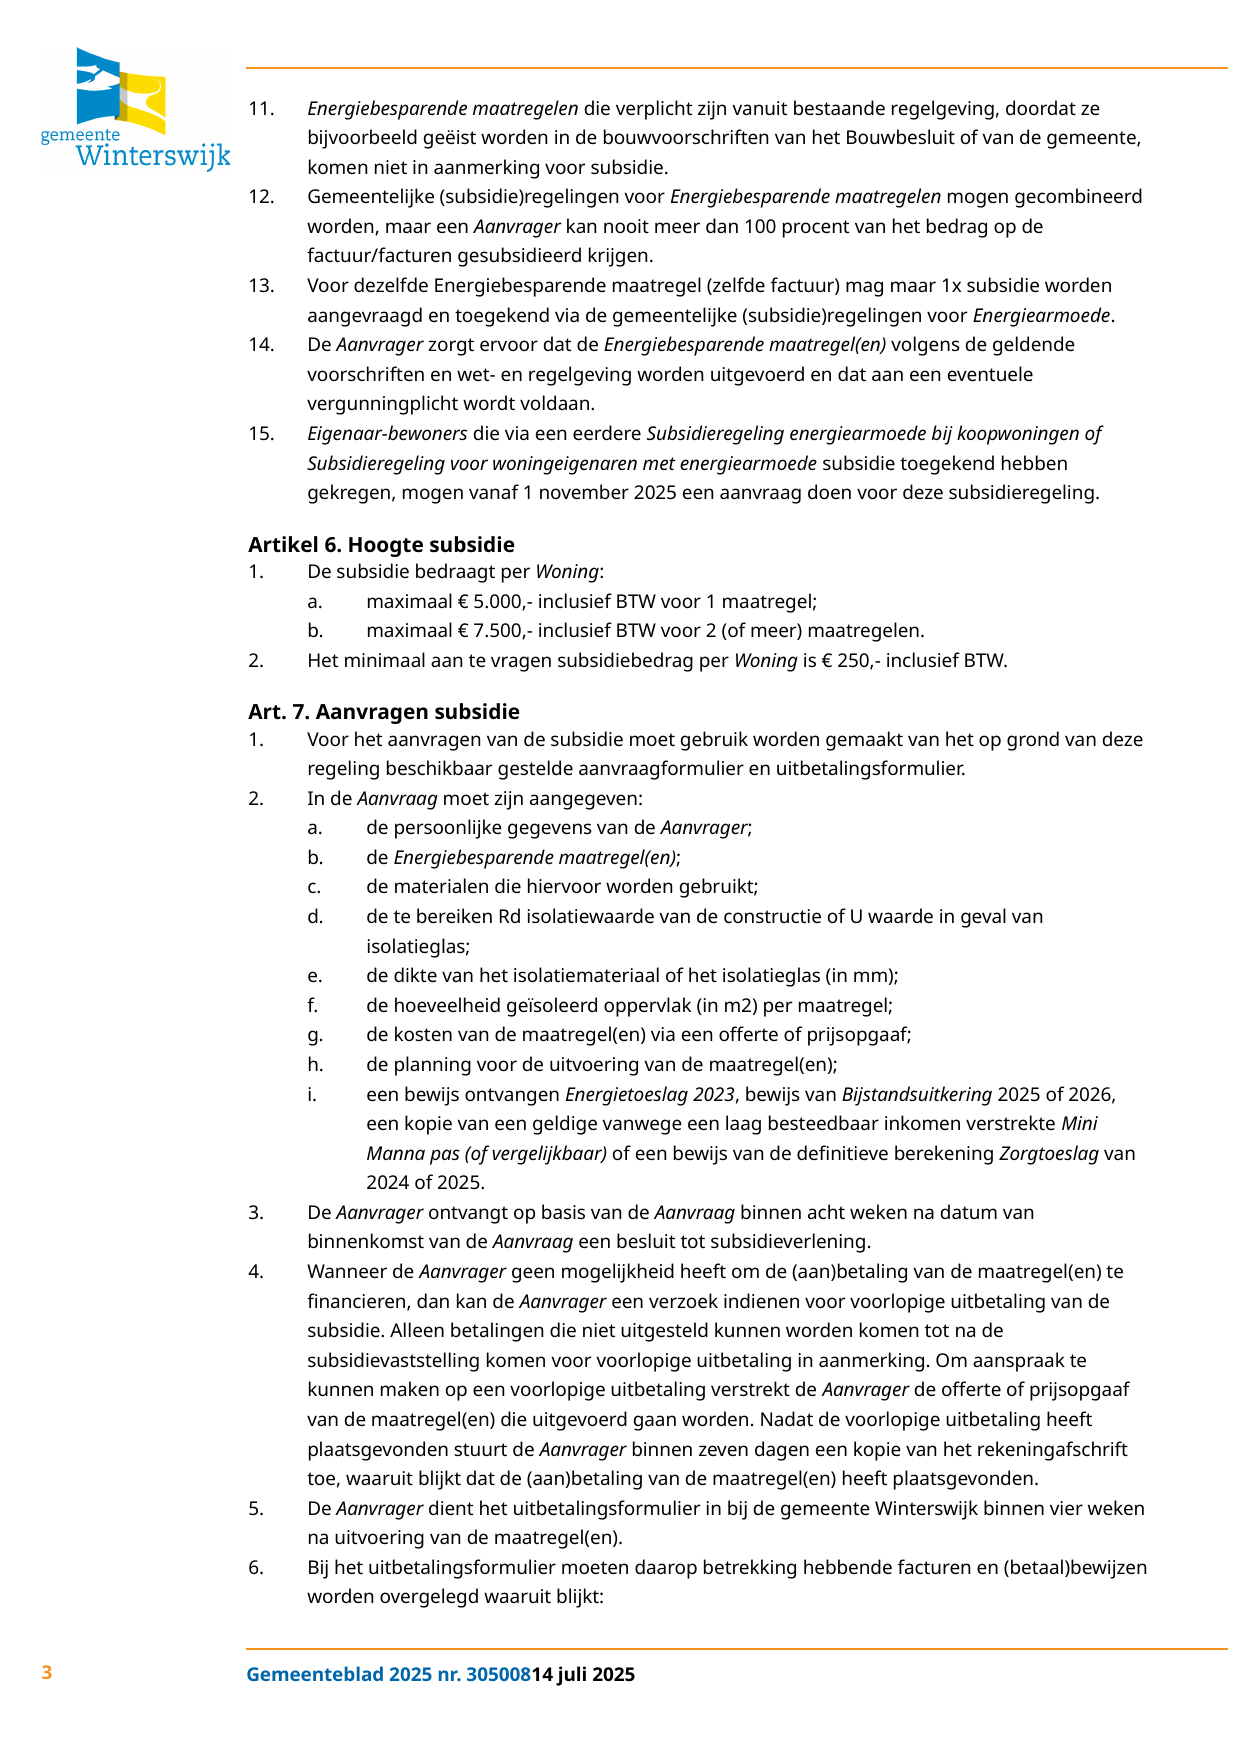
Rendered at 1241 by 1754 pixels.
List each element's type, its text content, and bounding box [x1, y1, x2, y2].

text Artikel 6. Hoogte subsidie [248, 530, 1152, 558]
list De Aanvrager ontvangt op basis van de Aanvraag binnen acht weken na datum van binnenkomst van de Aanvraag een besluit tot subsidieverlening. [248, 1199, 1152, 1254]
list De Aanvrager zorgt ervoor dat de Energiebesparende maatregel(en) volgens de geldende voorschriften en wet- en regelgeving worden uitgevoerd en dat aan een eventuele vergunningplicht wordt voldaan. [248, 331, 1152, 416]
list De subsidie bedraagt per Woning: [248, 558, 1152, 584]
list maximaal € 7.500,- inclusief BTW voor 2 (of meer) maatregelen. [307, 617, 1152, 643]
list de Energiebesparende maatregel(en); [307, 844, 1152, 870]
list de kosten van de maatregel(en) via een offerte of prijsopgaaf; [307, 1022, 1152, 1047]
list De Aanvrager dient het uitbetalingsformulier in bij de gemeente Winterswijk binnen vier weken na uitvoering van de maatregel(en). [248, 1495, 1152, 1550]
list de dikte van het isolatiemateriaal of het isolatieglas (in mm); [307, 962, 1152, 988]
list Energiebesparende maatregelen die verplicht zijn vanuit bestaande regelgeving, doordat ze bijvoorbeeld geëist worden in de bouwvoorschriften van het Bouwbesluit of van de gemeente, komen niet in aanmerking voor subsidie. [248, 95, 1152, 180]
list Voor dezelfde Energiebesparende maatregel (zelfde factuur) mag maar 1x subsidie worden aangevraagd en toegekend via de gemeentelijke (subsidie)regelingen voor Energiearmoede. [248, 272, 1152, 328]
list de persoonlijke gegevens van de Aanvrager; [307, 814, 1152, 840]
list Bij het uitbetalingsformulier moeten daarop betrekking hebbende facturen en (betaal)bewijzen worden overgelegd waaruit blijkt: [248, 1554, 1152, 1609]
list Voor het aanvragen van de subsidie moet gebruik worden gemaakt van het op grond van deze regeling beschikbaar gestelde aanvraagformulier en uitbetalingsformulier. [248, 726, 1152, 781]
list de materialen die hiervoor worden gebruikt; [307, 874, 1152, 899]
picture [225, 153, 231, 162]
list In de Aanvraag moet zijn aangegeven: [248, 785, 1152, 811]
list Gemeentelijke (subsidie)regelingen voor Energiebesparende maatregelen mogen gecombineerd worden, maar een Aanvrager kan nooit meer dan 100 procent van het bedrag op de factuur/facturen gesubsidieerd krijgen. [248, 183, 1152, 268]
list een bewijs ontvangen Energietoeslag 2023, bewijs van Bijstandsuitkering 2025 of 2026, een kopie van een geldige vanwege een laag besteedbaar inkomen verstrekte Mini Manna pas (of vergelijkbaar) of een bewijs van de definitieve berekening Zorgtoeslag van 2024 of 2025. [307, 1081, 1152, 1195]
list de planning voor de uitvoering van de maatregel(en); [307, 1051, 1152, 1077]
picture [41, 47, 231, 172]
text Art. 7. Aanvragen subsidie [248, 697, 1152, 726]
list Eigenaar-bewoners die via een eerdere Subsidieregeling energiearmoede bij koopwoningen of Subsidieregeling voor woningeigenaren met energiearmoede subsidie toegekend hebben gekregen, mogen vanaf 1 november 2025 een aanvraag doen voor deze subsidieregeling. [248, 420, 1152, 505]
list Het minimaal aan te vragen subsidiebedrag per Woning is € 250,- inclusief BTW. [248, 647, 1152, 673]
list Wanneer de Aanvrager geen mogelijkheid heeft om de (aan)betaling van de maatregel(en) te financieren, dan kan de Aanvrager een verzoek indienen voor voorlopige uitbetaling van de subsidie. Alleen betalingen die niet uitgesteld kunnen worden komen tot na de subsidievaststelling komen voor voorlopige uitbetaling in aanmerking. Om aanspraak te kunnen maken op een voorlopige uitbetaling verstrekt de Aanvrager de offerte of prijsopgaaf van de maatregel(en) die uitgevoerd gaan worden. Nadat de voorlopige uitbetaling heeft plaatsgevonden stuurt de Aanvrager binnen zeven dagen een kopie van het rekeningafschrift toe, waaruit blijkt dat de (aan)betaling van de maatregel(en) heeft plaatsgevonden. [248, 1258, 1152, 1491]
list de te bereiken Rd isolatiewaarde van de constructie of U waarde in geval van isolatieglas; [307, 903, 1152, 959]
list maximaal € 5.000,- inclusief BTW voor 1 maatregel; [307, 588, 1152, 613]
list de hoeveelheid geïsoleerd oppervlak (in m2) per maatregel; [307, 992, 1152, 1018]
